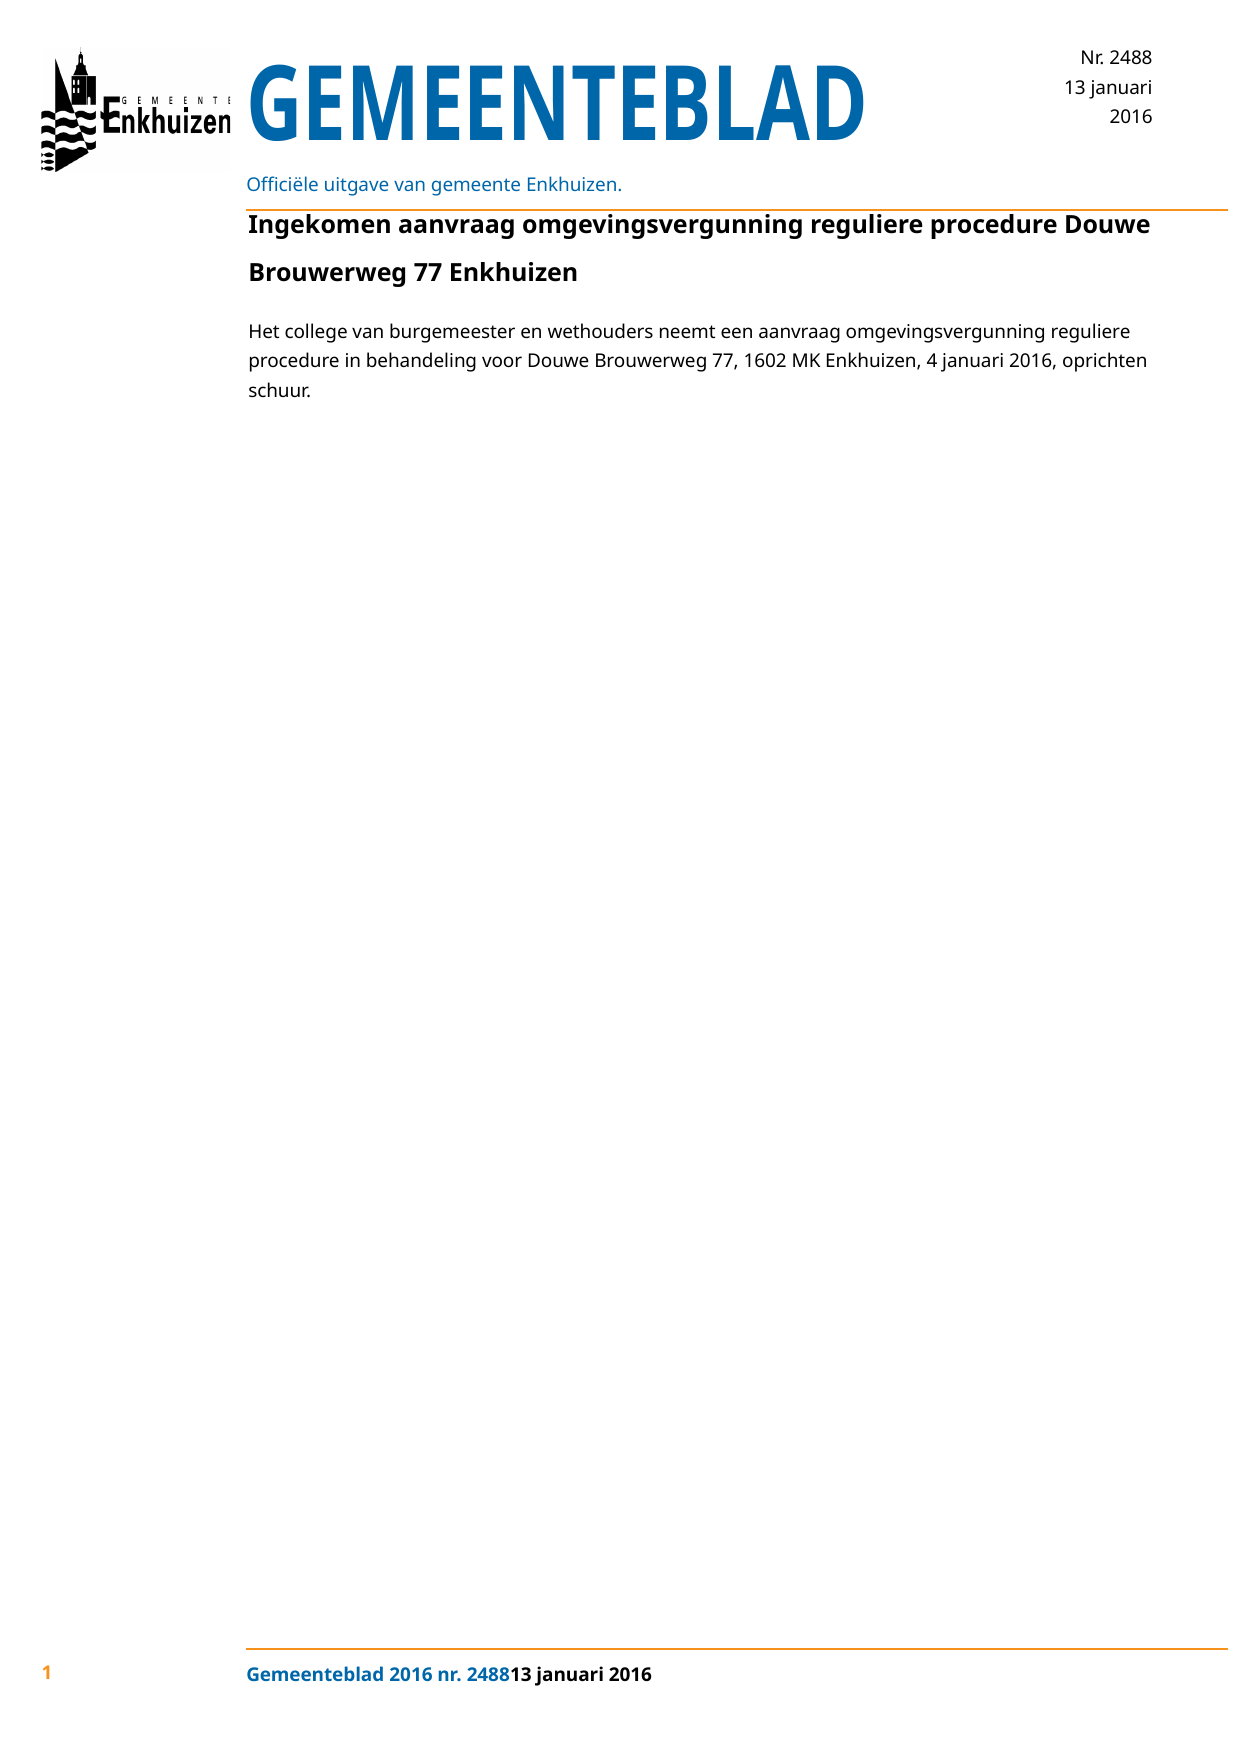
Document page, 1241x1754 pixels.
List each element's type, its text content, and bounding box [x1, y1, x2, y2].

text Ingekomen aanvraag omgevingsvergunning reguliere procedure Douwe Brouwerweg 77 Enkhuizen [248, 211, 1152, 288]
picture [41, 47, 231, 172]
text Het college van burgemeester en wethouders neemt een aanvraag omgevingsvergunning reguliere procedure in behandeling voor Douwe Brouwerweg 77, 1602 MK Enkhuizen, 4 januari 2016, oprichten schuur. [248, 318, 1152, 403]
